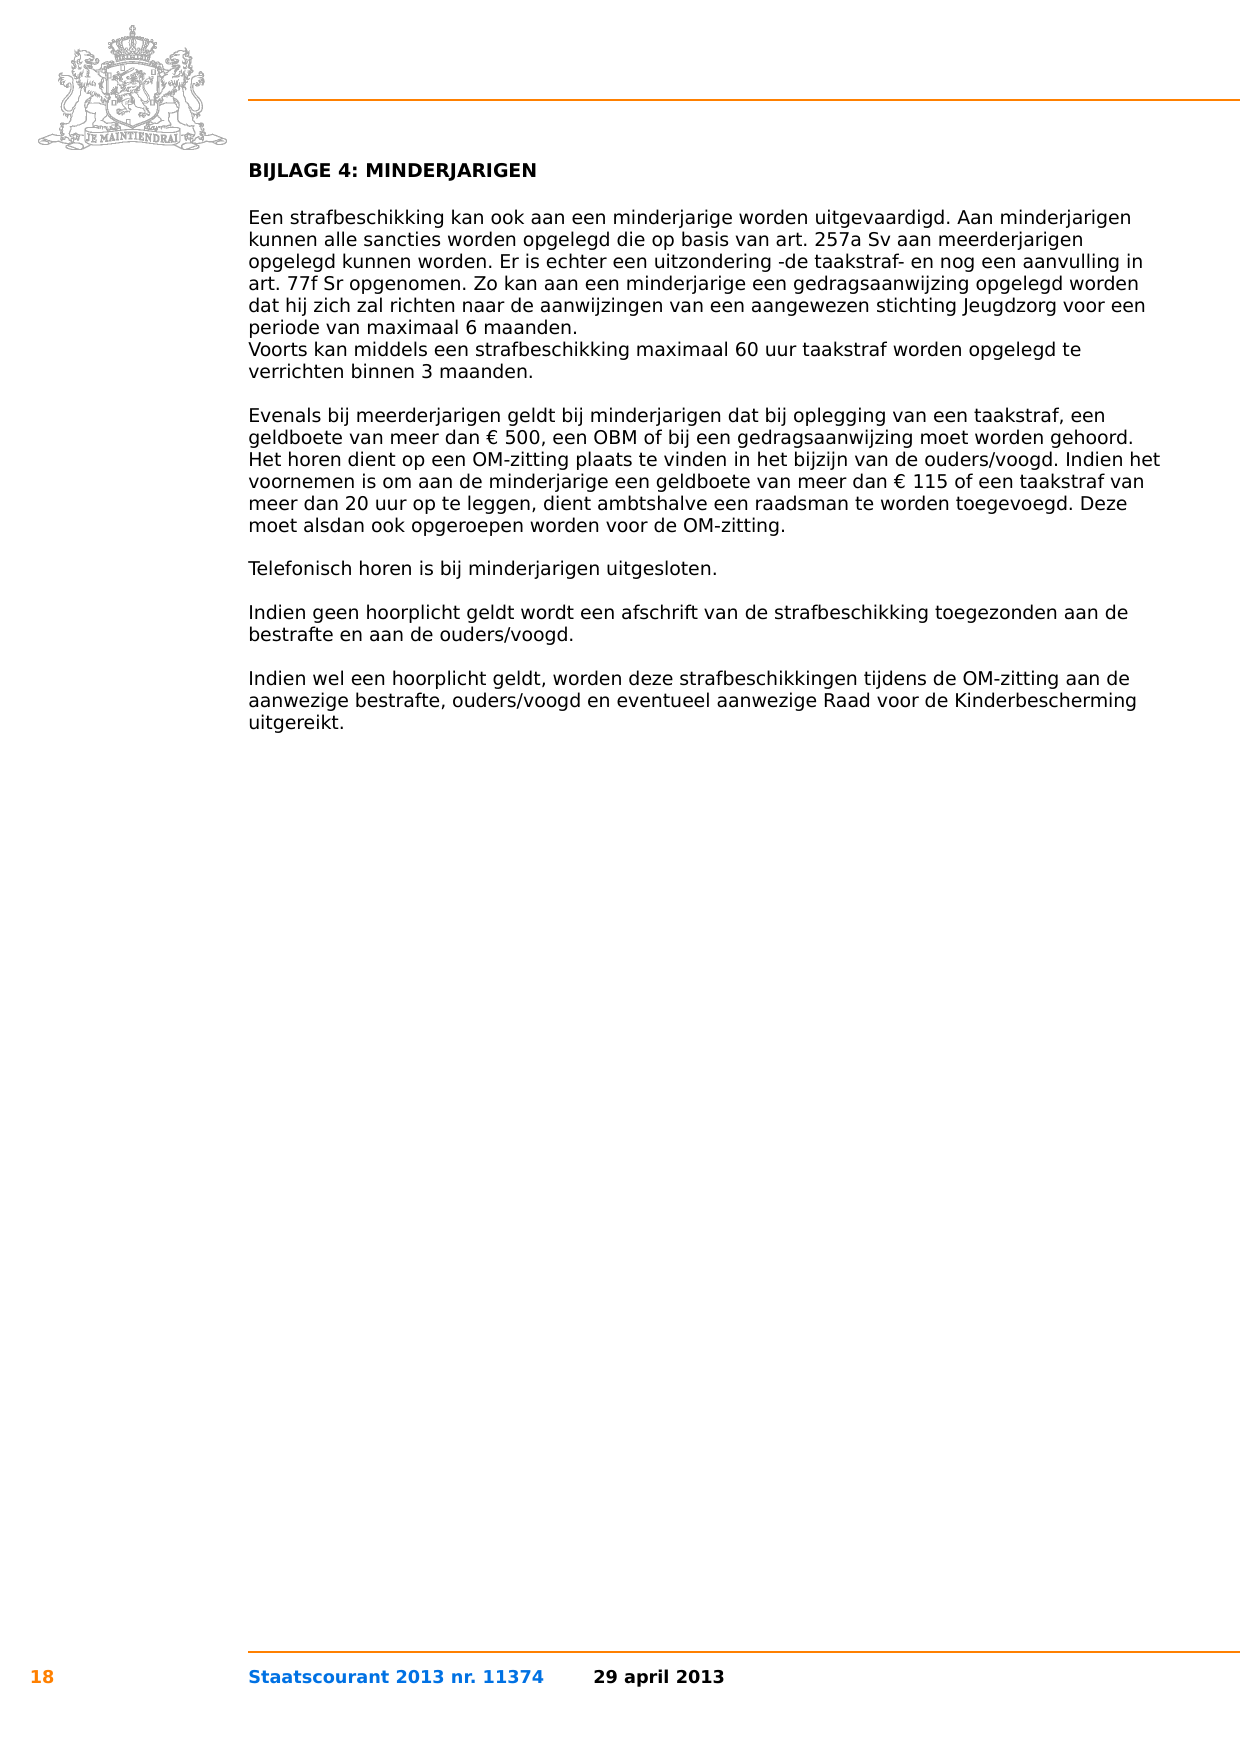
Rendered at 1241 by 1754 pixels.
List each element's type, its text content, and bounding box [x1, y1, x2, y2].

picture [38, 25, 227, 150]
text Voorts kan middels een strafbeschikking maximaal 60 uur taakstraf worden opgelegd te verrichten binnen 3 maanden. [248, 339, 1163, 383]
text Indien geen hoorplicht geldt wordt een afschrift van de strafbeschikking toegezonden aan de bestrafte en aan de ouders/voogd. [248, 602, 1163, 646]
text Indien wel een hoorplicht geldt, worden deze strafbeschikkingen tijdens de OM-zitting aan de aanwezige bestrafte, ouders/voogd en eventueel aanwezige Raad voor de Kinderbescherming uitgereikt. [248, 668, 1163, 734]
text Telefonisch horen is bij minderjarigen uitgesloten. [248, 558, 1163, 580]
subtitle BIJLAGE 4: MINDERJARIGEN [248, 160, 1163, 182]
text Evenals bij meerderjarigen geldt bij minderjarigen dat bij oplegging van een taakstraf, een geldboete van meer dan € 500, een OBM of bij een gedragsaanwijzing moet worden gehoord. Het horen dient op een OM-zitting plaats te vinden in het bijzijn van de ouders/voogd. Indien het voornemen is om aan de minderjarige een geldboete van meer dan € 115 of een taakstraf van meer dan 20 uur op te leggen, dient ambtshalve een raadsman te worden toegevoegd. Deze moet alsdan ook opgeroepen worden voor de OM-zitting. [248, 404, 1163, 536]
text Een strafbeschikking kan ook aan een minderjarige worden uitgevaardigd. Aan minderjarigen kunnen alle sancties worden opgelegd die op basis van art. 257a Sv aan meerderjarigen opgelegd kunnen worden. Er is echter een uitzondering -de taakstraf- en nog een aanvulling in art. 77f Sr opgenomen. Zo kan aan een minderjarige een gedragsaanwijzing opgelegd worden dat hij zich zal richten naar de aanwijzingen van een aangewezen stichting Jeugdzorg voor een periode van maximaal 6 maanden. [248, 207, 1163, 339]
